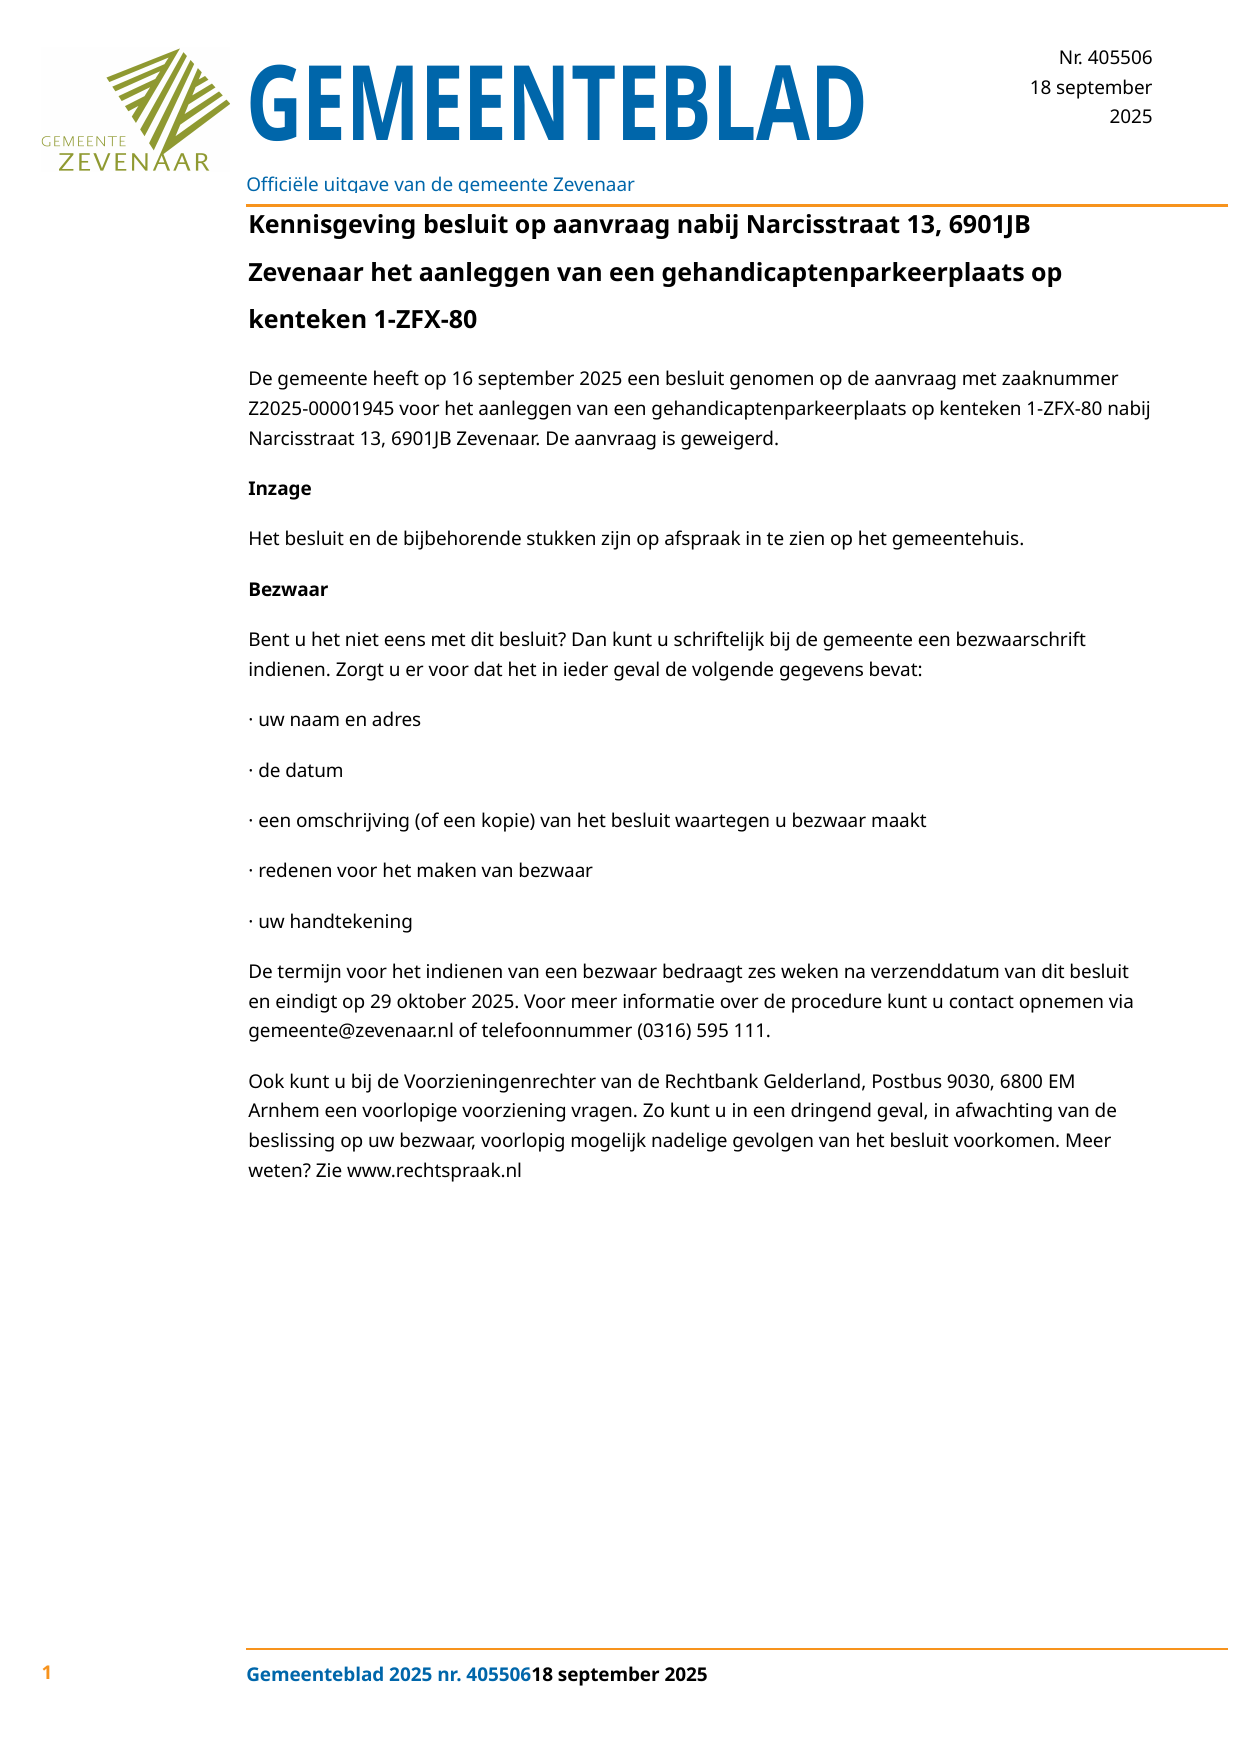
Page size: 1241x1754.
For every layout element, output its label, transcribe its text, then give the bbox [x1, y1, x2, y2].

text · uw naam en adres [248, 706, 1152, 732]
text · redenen voor het maken van bezwaar [248, 858, 1152, 883]
text Bent u het niet eens met dit besluit? Dan kunt u schriftelijk bij de gemeente een bezwaarschrift indienen. Zorgt u er voor dat het in ieder geval de volgende gegevens bevat: [248, 626, 1152, 682]
text De termijn voor het indienen van een bezwaar bedraagt zes weken na verzenddatum van dit besluit en eindigt op 29 oktober 2025. Voor meer informatie over de procedure kunt u contact opnemen via gemeente@zevenaar.nl of telefoonnummer (0316) 595 111. [248, 958, 1152, 1043]
text Inzage [248, 475, 1152, 501]
text · een omschrijving (of een kopie) van het besluit waartegen u bezwaar maakt [248, 807, 1152, 833]
picture [41, 47, 231, 172]
text Ook kunt u bij de Voorzieningenrechter van de Rechtbank Gelderland, Postbus 9030, 6800 EM Arnhem een voorlopige voorziening vragen. Zo kunt u in een dringend geval, in afwachting van de beslissing op uw bezwaar, voorlopig mogelijk nadelige gevolgen van het besluit voorkomen. Meer weten? Zie www.rechtspraak.nl [248, 1068, 1152, 1182]
text Kennisgeving besluit op aanvraag nabij Narcisstraat 13, 6901JB Zevenaar het aanleggen van een gehandicaptenparkeerplaats op kenteken 1-ZFX-80 [248, 207, 1152, 336]
text · uw handtekening [248, 908, 1152, 934]
text · de datum [248, 757, 1152, 782]
text Het besluit en de bijbehorende stukken zijn op afspraak in te zien op het gemeentehuis. [248, 526, 1152, 551]
text De gemeente heeft op 16 september 2025 een besluit genomen op de aanvraag met zaaknummer Z2025-00001945 voor het aanleggen van een gehandicaptenparkeerplaats op kenteken 1-ZFX-80 nabij Narcisstraat 13, 6901JB Zevenaar. De aanvraag is geweigerd. [248, 366, 1152, 450]
text Bezwaar [248, 576, 1152, 602]
